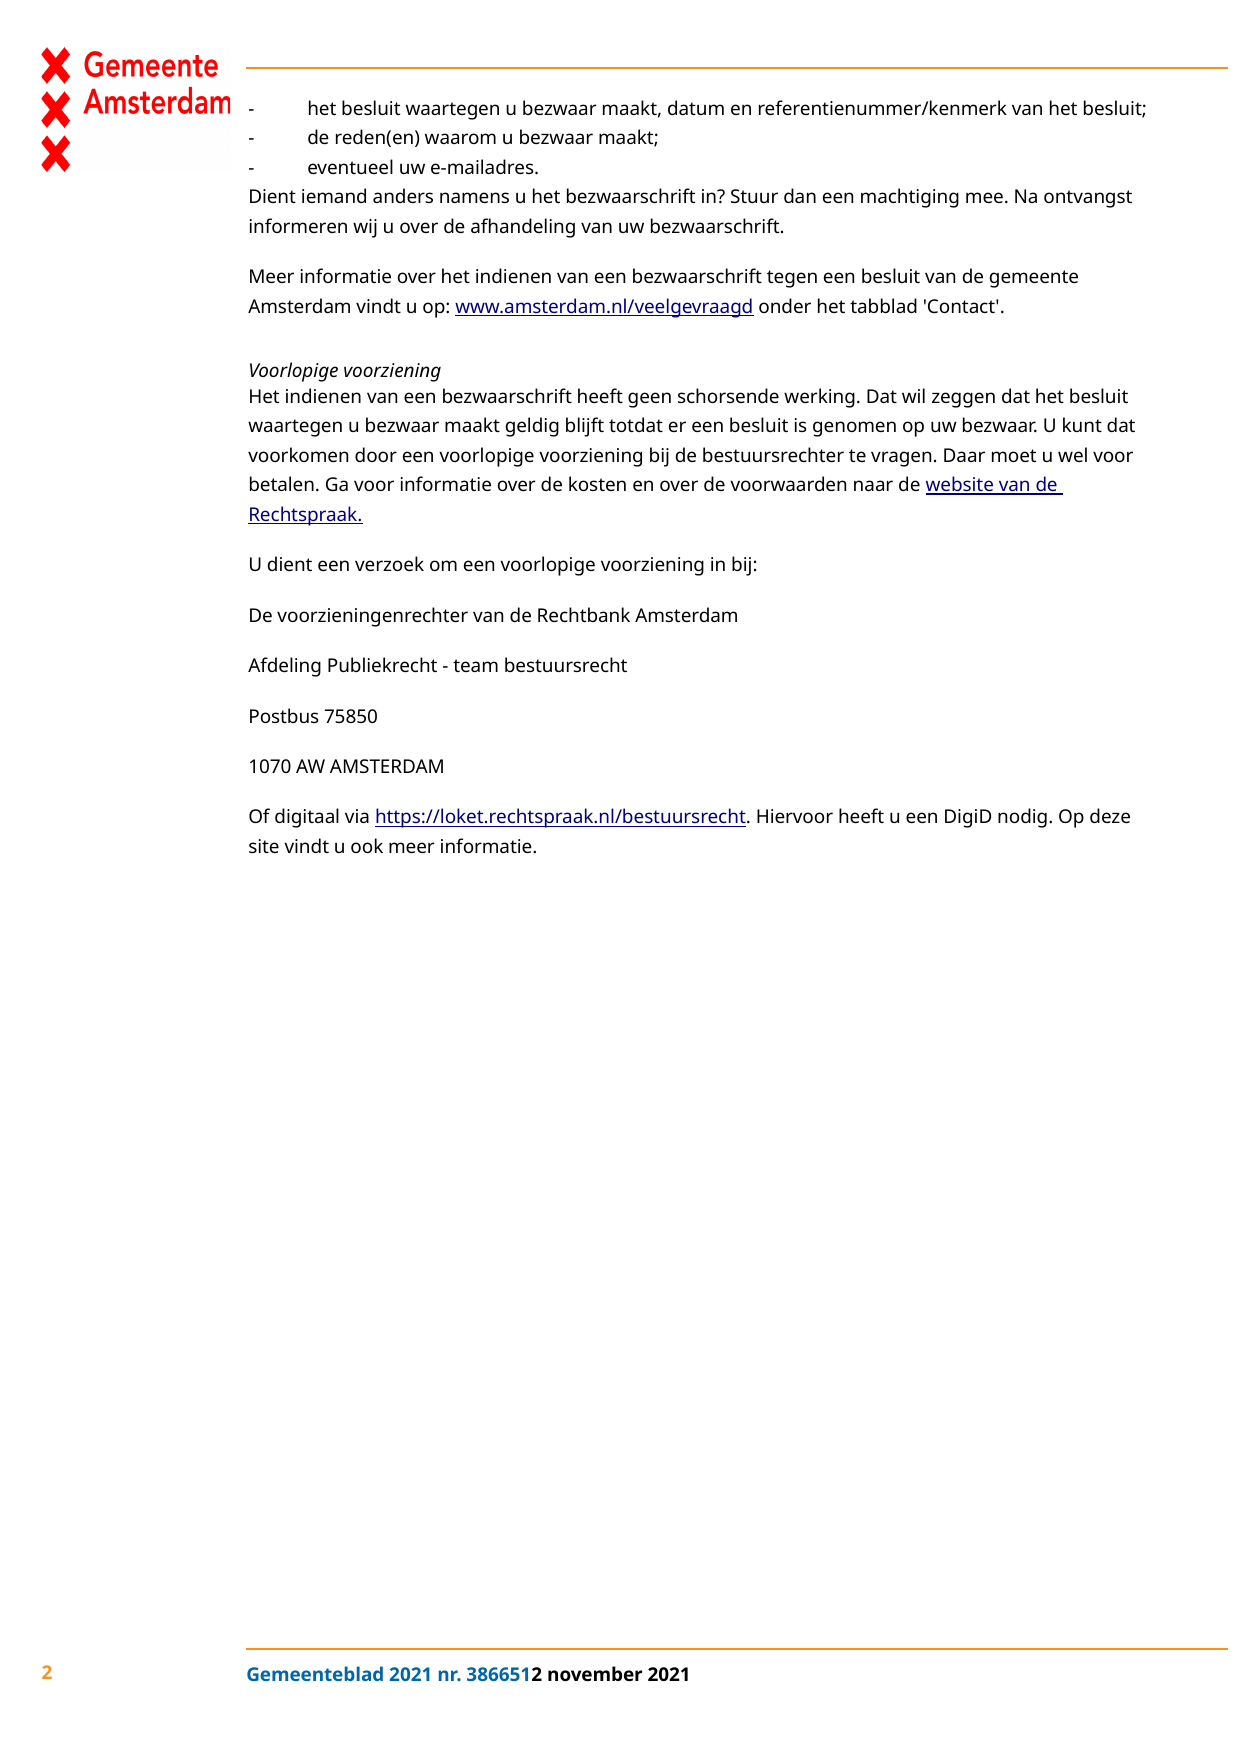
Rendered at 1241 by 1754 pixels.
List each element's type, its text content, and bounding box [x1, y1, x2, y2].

text Voorlopige voorziening [248, 357, 1152, 383]
text Of digitaal via https://loket.rechtspraak.nl/bestuursrecht. Hiervoor heeft u een DigiD nodig. Op deze site vindt u ook meer informatie. [248, 804, 1152, 859]
text Postbus 75850 [248, 703, 1152, 728]
picture [41, 47, 231, 172]
list het besluit waartegen u bezwaar maakt, datum en referentienummer/kenmerk van het besluit; [248, 95, 1152, 121]
list eventueel uw e-mailadres. [248, 154, 1152, 180]
text De voorzieningenrechter van de Rechtbank Amsterdam [248, 602, 1152, 628]
text U dient een verzoek om een voorlopige voorziening in bij: [248, 552, 1152, 577]
text Het indienen van een bezwaarschrift heeft geen schorsende werking. Dat wil zeggen dat het besluit waartegen u bezwaar maakt geldig blijft totdat er een besluit is genomen op uw bezwaar. U kunt dat voorkomen door een voorlopige voorziening bij de bestuursrechter te vragen. Daar moet u wel voor betalen. Ga voor informatie over de kosten en over de voorwaarden naar de website van de Rechtspraak. [248, 383, 1152, 527]
text Dient iemand anders namens u het bezwaarschrift in? Stuur dan een machtiging mee. Na ontvangst informeren wij u over de afhandeling van uw bezwaarschrift. [248, 183, 1152, 239]
list de reden(en) waarom u bezwaar maakt; [248, 124, 1152, 150]
text Meer informatie over het indienen van een bezwaarschrift tegen een besluit van de gemeente Amsterdam vindt u op: www.amsterdam.nl/veelgevraagd onder het tabblad 'Contact'. [248, 263, 1152, 319]
text Afdeling Publiekrecht - team bestuursrecht [248, 652, 1152, 678]
text 1070 AW AMSTERDAM [248, 753, 1152, 779]
